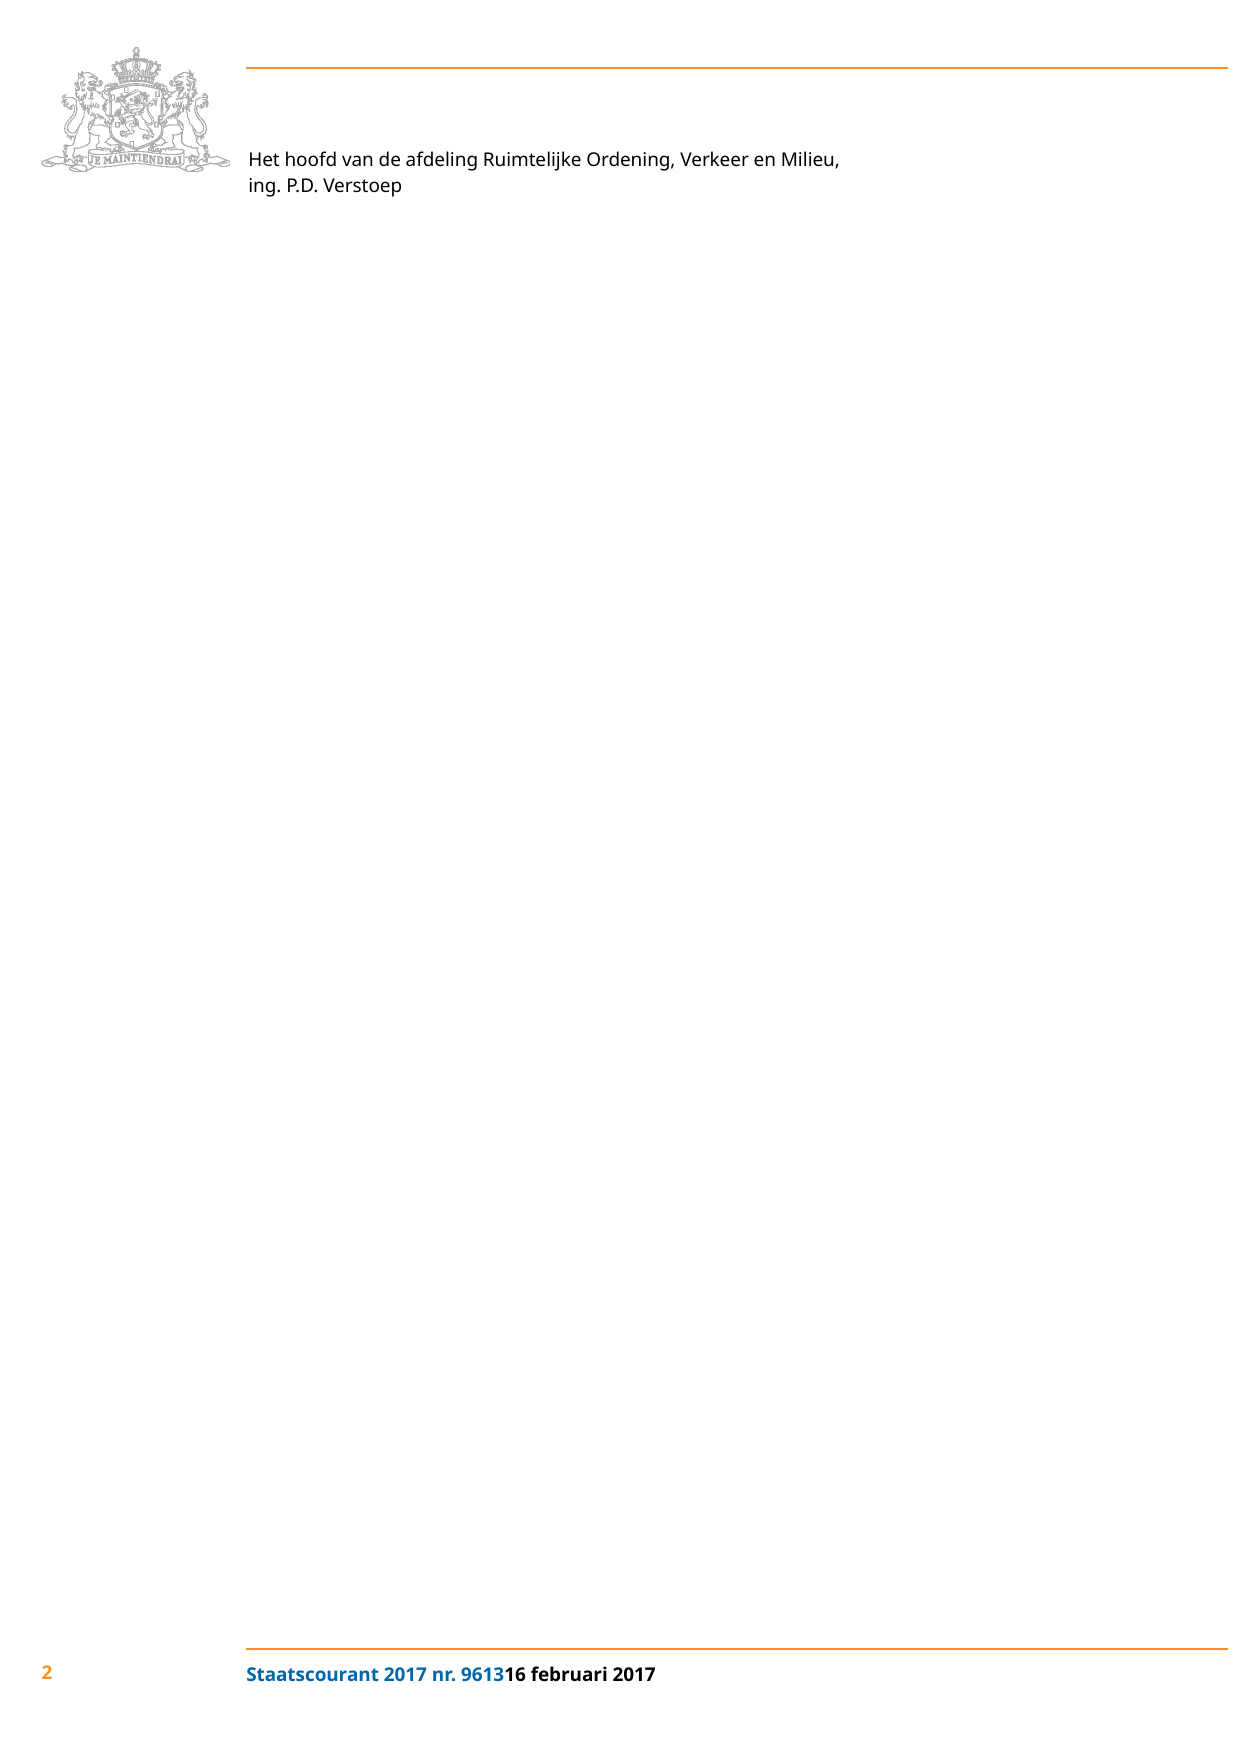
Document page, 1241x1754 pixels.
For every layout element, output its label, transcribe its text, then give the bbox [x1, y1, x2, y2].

text Het hoofd van de afdeling Ruimtelijke Ordening, Verkeer en Milieu, [248, 146, 1152, 172]
picture [41, 47, 231, 172]
text ing. P.D. Verstoep [248, 172, 1152, 198]
